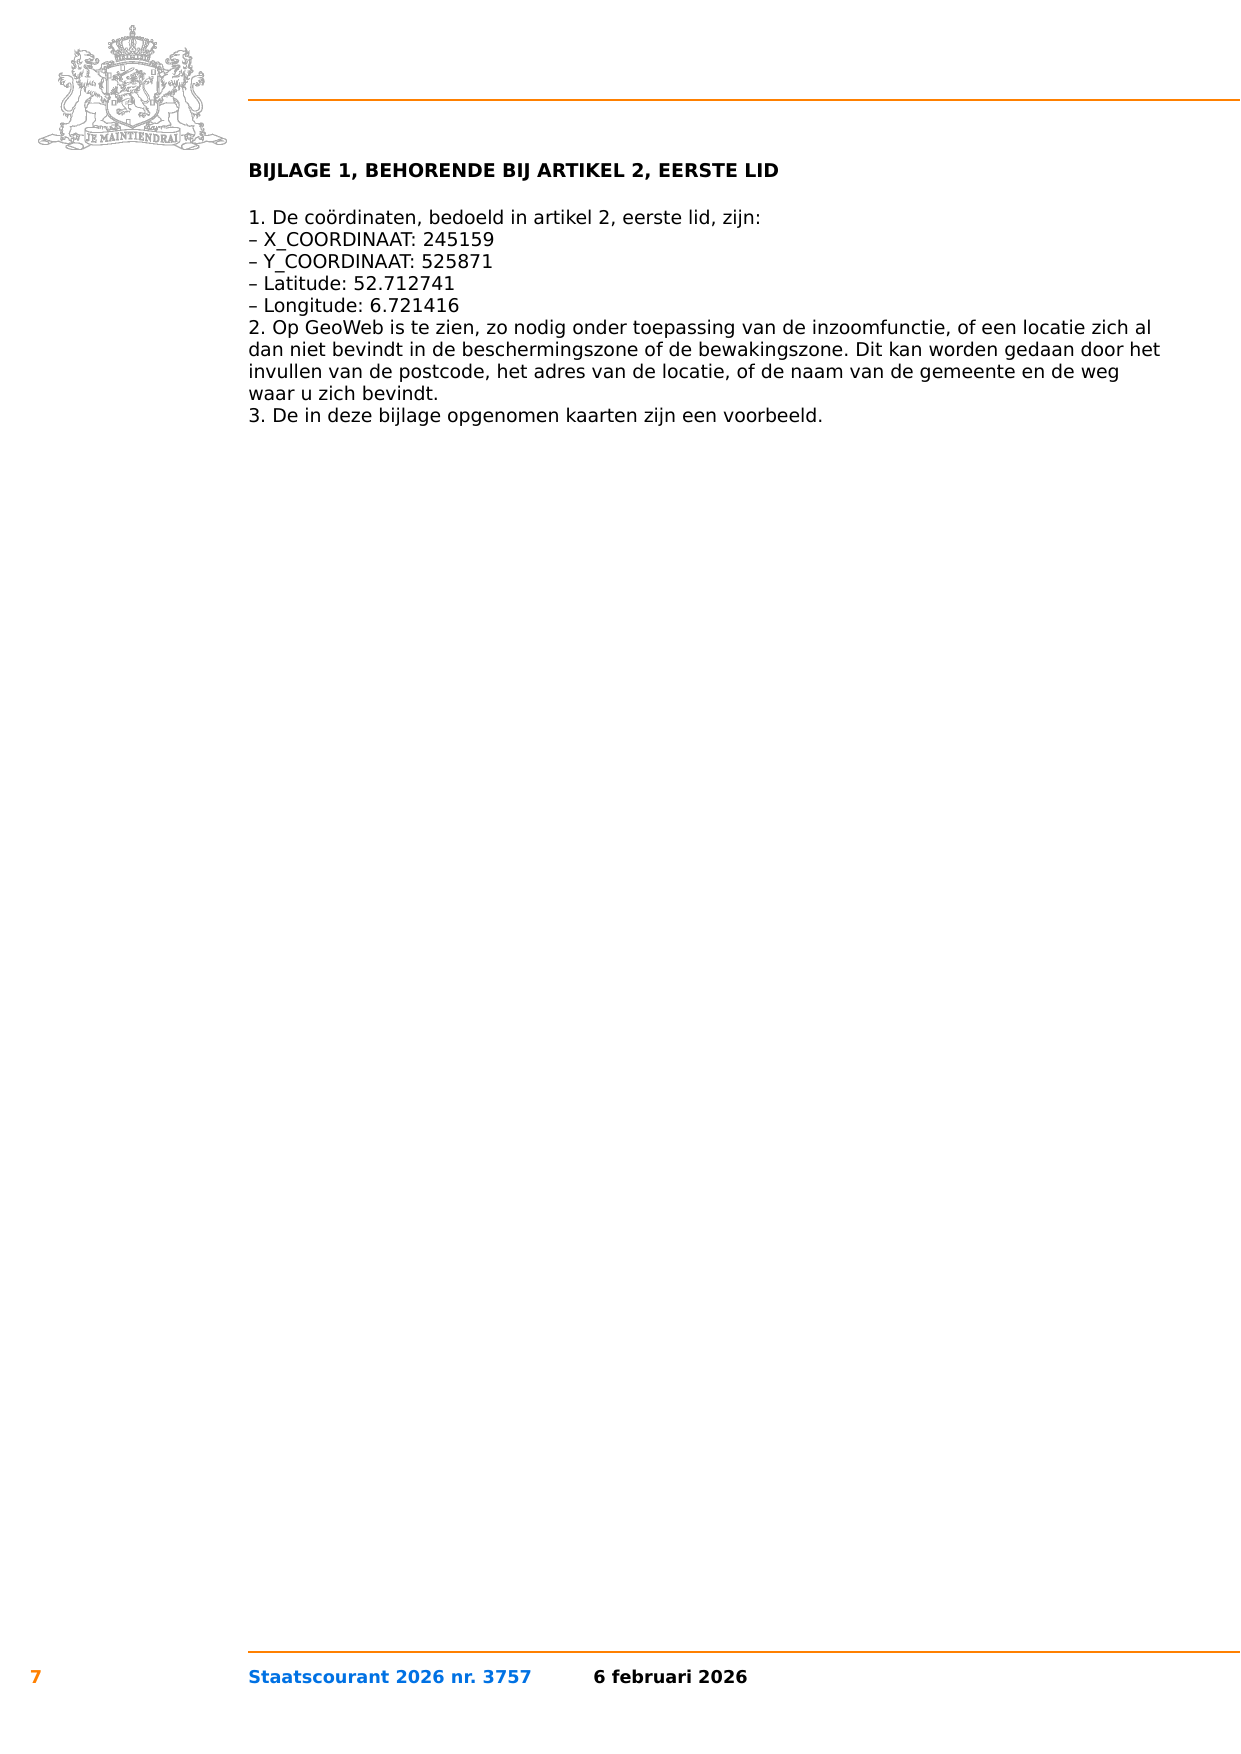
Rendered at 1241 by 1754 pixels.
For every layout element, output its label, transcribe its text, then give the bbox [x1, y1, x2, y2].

text 1. De coördinaten, bedoeld in artikel 2, eerste lid, zijn: [248, 207, 1163, 229]
text – X_COORDINAAT: 245159 [248, 229, 1163, 251]
text – Y_COORDINAAT: 525871 [248, 251, 1163, 273]
picture [38, 25, 227, 150]
text 2. Op GeoWeb is te zien, zo nodig onder toepassing van de inzoomfunctie, of een locatie zich al dan niet bevindt in de beschermingszone of de bewakingszone. Dit kan worden gedaan door het invullen van de postcode, het adres van de locatie, of de naam van de gemeente en de weg waar u zich bevindt. [248, 317, 1163, 405]
text – Latitude: 52.712741 [248, 273, 1163, 295]
subtitle BIJLAGE 1, BEHORENDE BIJ ARTIKEL 2, EERSTE LID [248, 160, 1163, 182]
text 3. De in deze bijlage opgenomen kaarten zijn een voorbeeld. [248, 405, 1163, 427]
text – Longitude: 6.721416 [248, 295, 1163, 317]
